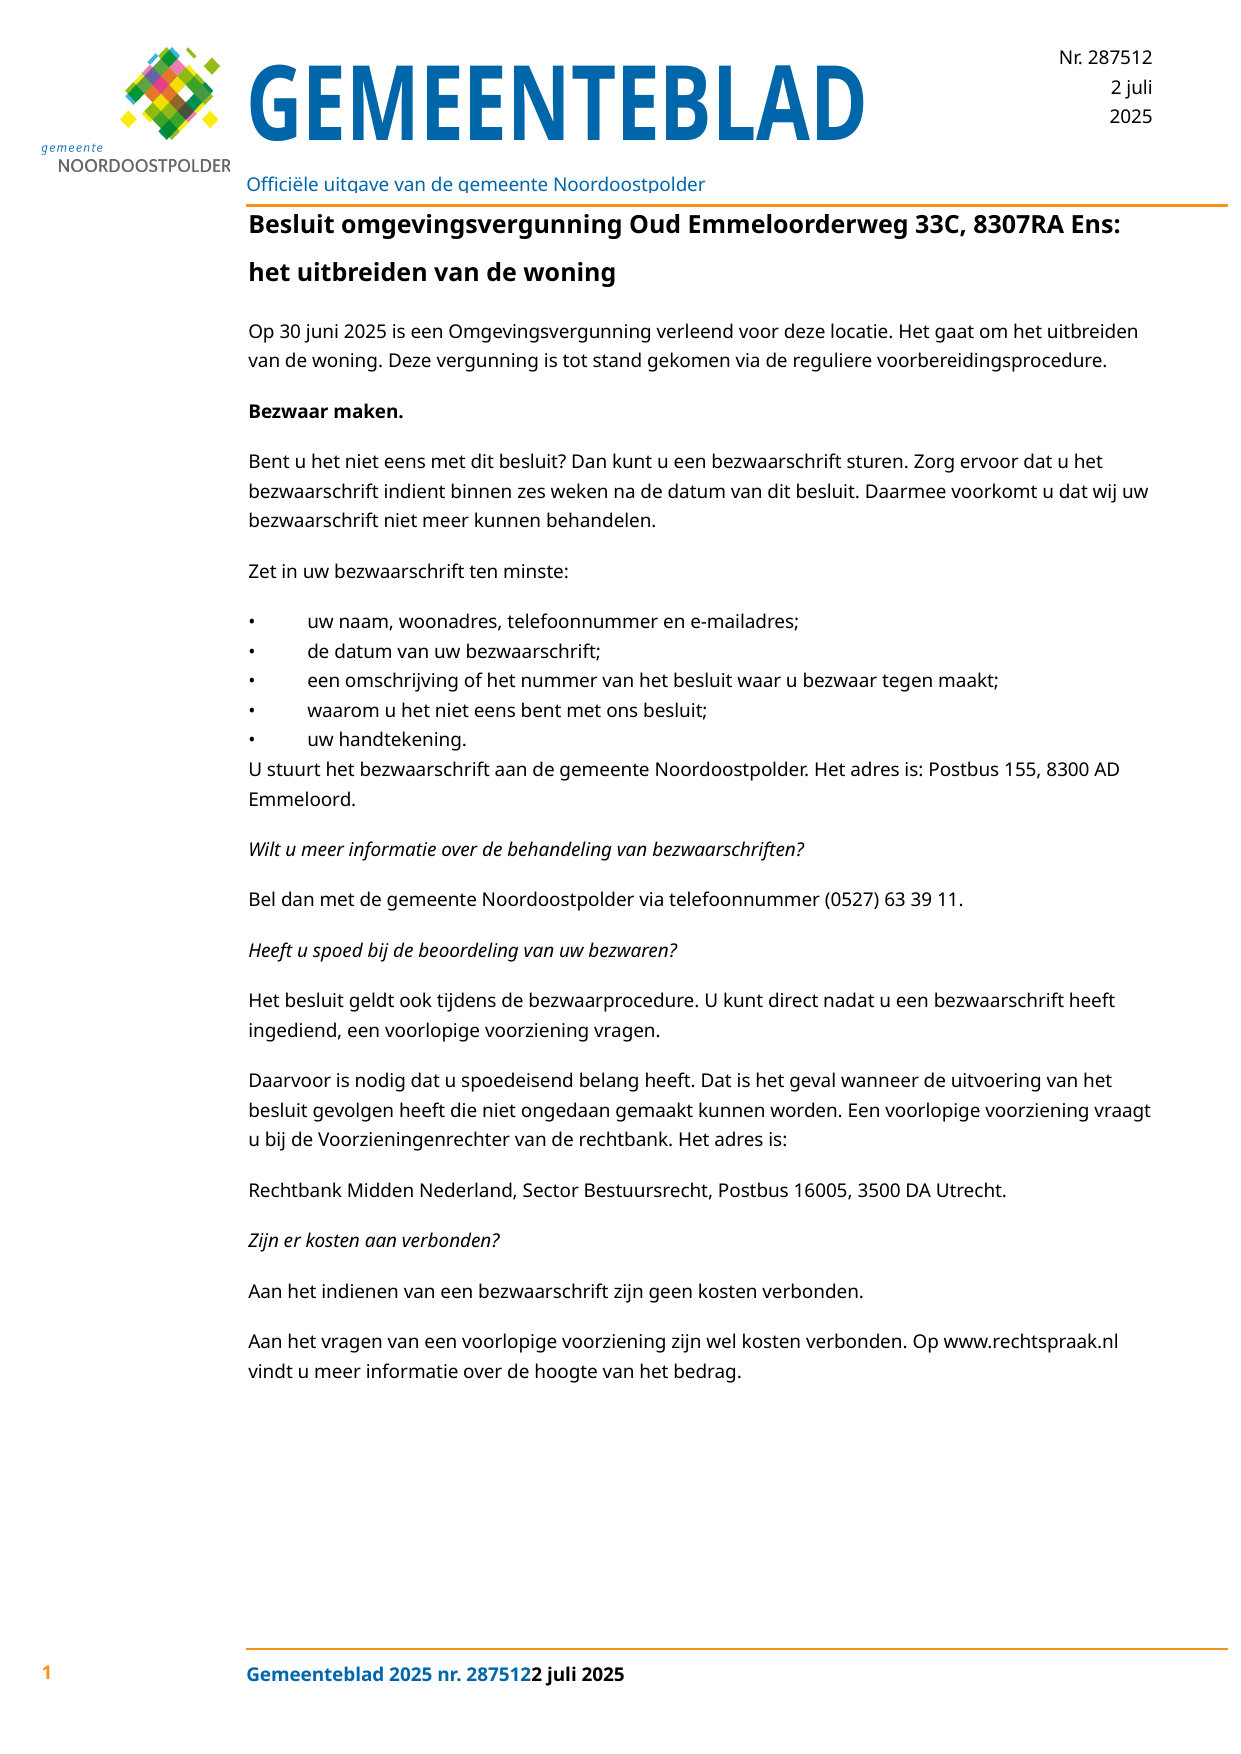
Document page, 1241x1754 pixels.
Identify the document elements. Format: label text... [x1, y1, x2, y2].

list uw naam, woonadres, telefoonnummer en e-mailadres; [248, 608, 1152, 634]
list de datum van uw bezwaarschrift; [248, 638, 1152, 664]
text Wilt u meer informatie over de behandeling van bezwaarschriften? [248, 836, 1152, 862]
text Aan het vragen van een voorlopige voorziening zijn wel kosten verbonden. Op www.rechtspraak.nl vindt u meer informatie over de hoogte van het bedrag. [248, 1328, 1152, 1384]
text Besluit omgevingsvergunning Oud Emmeloorderweg 33C, 8307RA Ens: het uitbreiden van de woning [248, 207, 1152, 288]
text Bent u het niet eens met dit besluit? Dan kunt u een bezwaarschrift sturen. Zorg ervoor dat u het bezwaarschrift indient binnen zes weken na de datum van dit besluit. Daarmee voorkomt u dat wij uw bezwaarschrift niet meer kunnen behandelen. [248, 448, 1152, 533]
list waarom u het niet eens bent met ons besluit; [248, 697, 1152, 723]
text Aan het indienen van een bezwaarschrift zijn geen kosten verbonden. [248, 1278, 1152, 1304]
text Bezwaar maken. [248, 398, 1152, 424]
text Bel dan met de gemeente Noordoostpolder via telefoonnummer (0527) 63 39 11. [248, 887, 1152, 912]
text Rechtbank Midden Nederland, Sector Bestuursrecht, Postbus 16005, 3500 DA Utrecht. [248, 1177, 1152, 1203]
text Heeft u spoed bij de beoordeling van uw bezwaren? [248, 937, 1152, 963]
text Het besluit geldt ook tijdens de bezwaarprocedure. U kunt direct nadat u een bezwaarschrift heeft ingediend, een voorlopige voorziening vragen. [248, 987, 1152, 1043]
picture [41, 47, 231, 172]
text Zijn er kosten aan verbonden? [248, 1227, 1152, 1253]
list uw handtekening. [248, 727, 1152, 752]
text Zet in uw bezwaarschrift ten minste: [248, 558, 1152, 584]
text Daarvoor is nodig dat u spoedeisend belang heeft. Dat is het geval wanneer de uitvoering van het besluit gevolgen heeft die niet ongedaan gemaakt kunnen worden. Een voorlopige voorziening vraagt u bij de Voorzieningenrechter van de rechtbank. Het adres is: [248, 1067, 1152, 1152]
list een omschrijving of het nummer van het besluit waar u bezwaar tegen maakt; [248, 667, 1152, 693]
text U stuurt het bezwaarschrift aan de gemeente Noordoostpolder. Het adres is: Postbus 155, 8300 AD Emmeloord. [248, 756, 1152, 812]
text Op 30 juni 2025 is een Omgevingsvergunning verleend voor deze locatie. Het gaat om het uitbreiden van de woning. Deze vergunning is tot stand gekomen via de reguliere voorbereidingsprocedure. [248, 318, 1152, 373]
